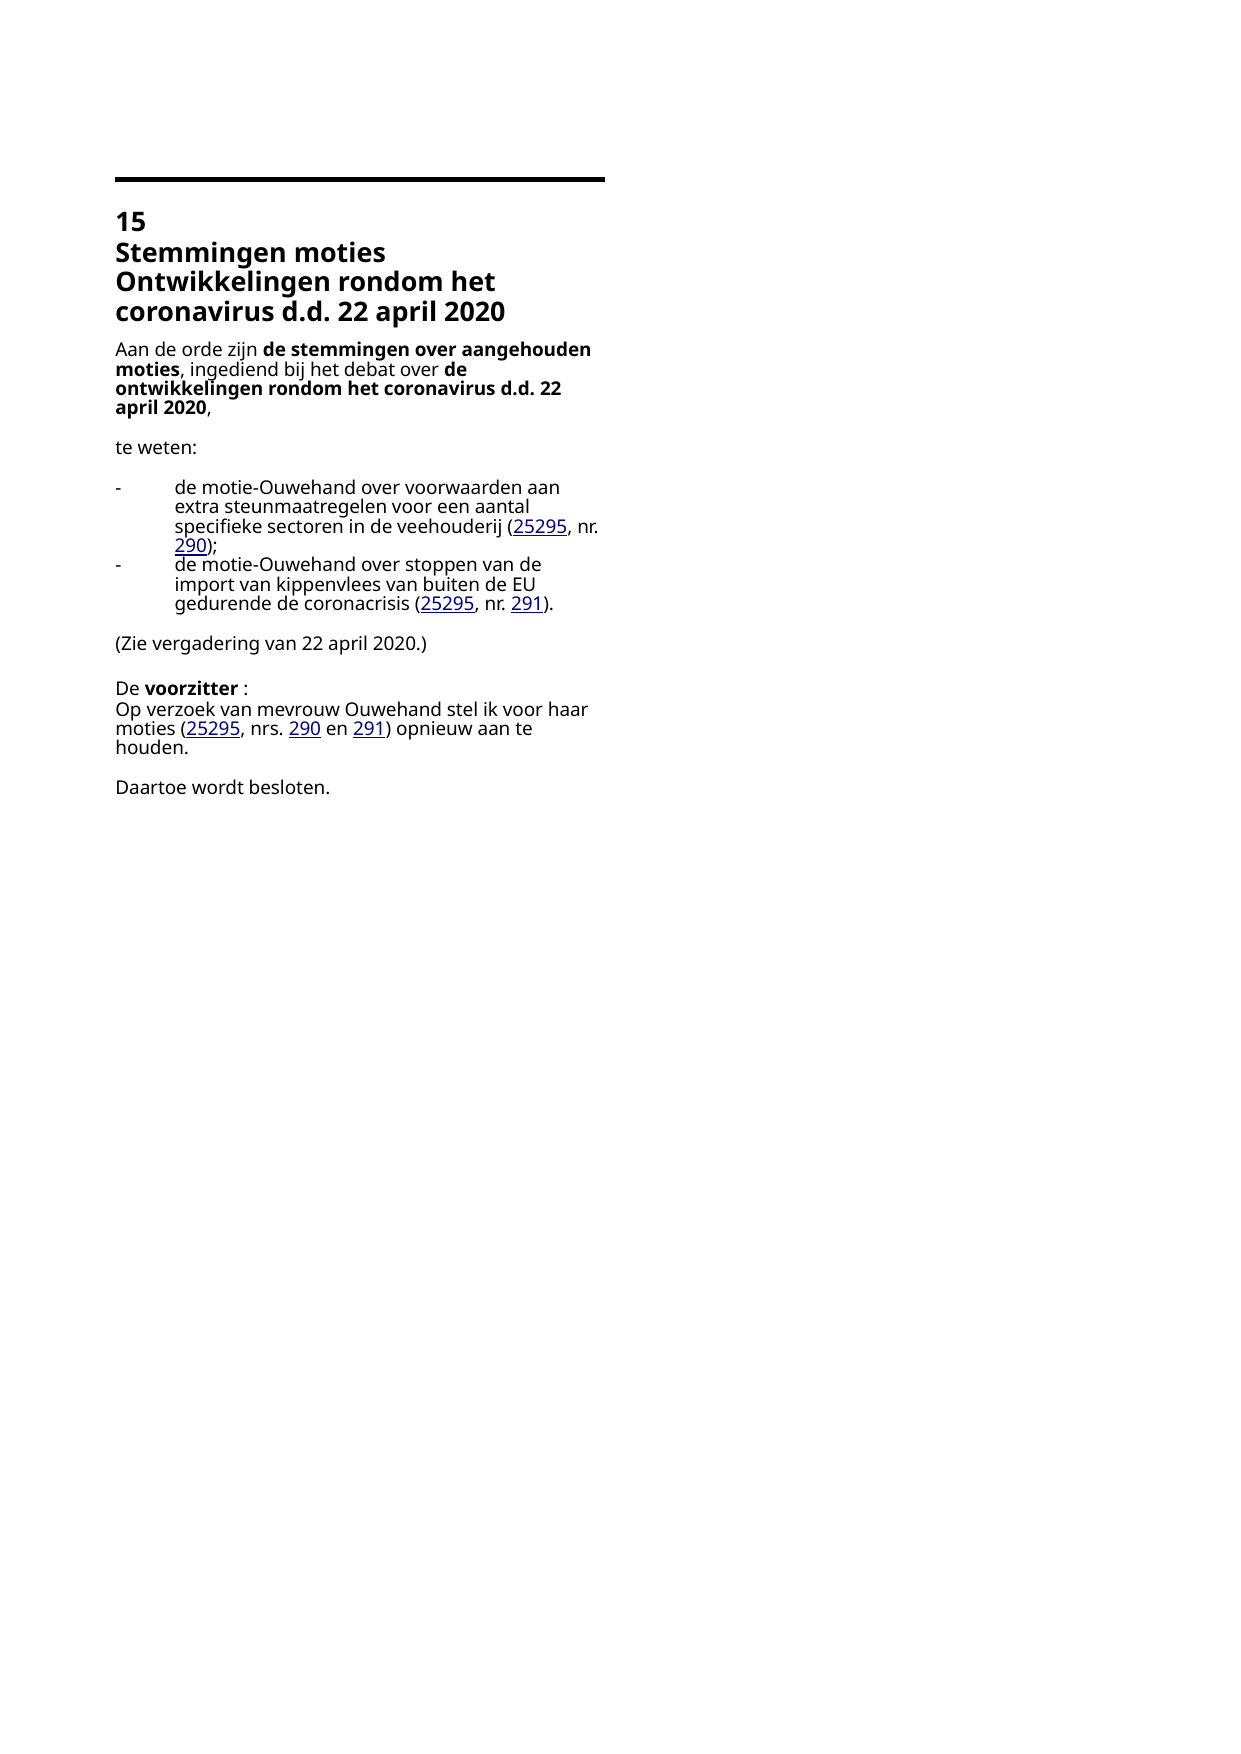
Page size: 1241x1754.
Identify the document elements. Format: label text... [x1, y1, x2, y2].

list de motie-Ouwehand over voorwaarden aan extra steunmaatregelen voor een aantal specifieke sectoren in de veehouderij (25295, nr. 290); [115, 479, 605, 556]
text te weten: [115, 439, 605, 458]
text De voorzitter : [115, 675, 605, 701]
text Aan de orde zijn de stemmingen over aangehouden moties, ingediend bij het debat over de ontwikkelingen rondom het coronavirus d.d. 22 april 2020, [115, 341, 605, 418]
text Op verzoek van mevrouw Ouwehand stel ik voor haar moties (25295, nrs. 290 en 291) opnieuw aan te houden. [115, 701, 605, 758]
text (Zie vergadering van 22 april 2020.) [115, 635, 605, 654]
list de motie-Ouwehand over stoppen van de import van kippenvlees van buiten de EU gedurende de coronacrisis (25295, nr. 291). [115, 556, 605, 614]
text 15 [115, 203, 605, 239]
text Daartoe wordt besloten. [115, 779, 605, 798]
text Stemmingen moties Ontwikkelingen rondom het coronavirus d.d. 22 april 2020 [115, 239, 605, 341]
